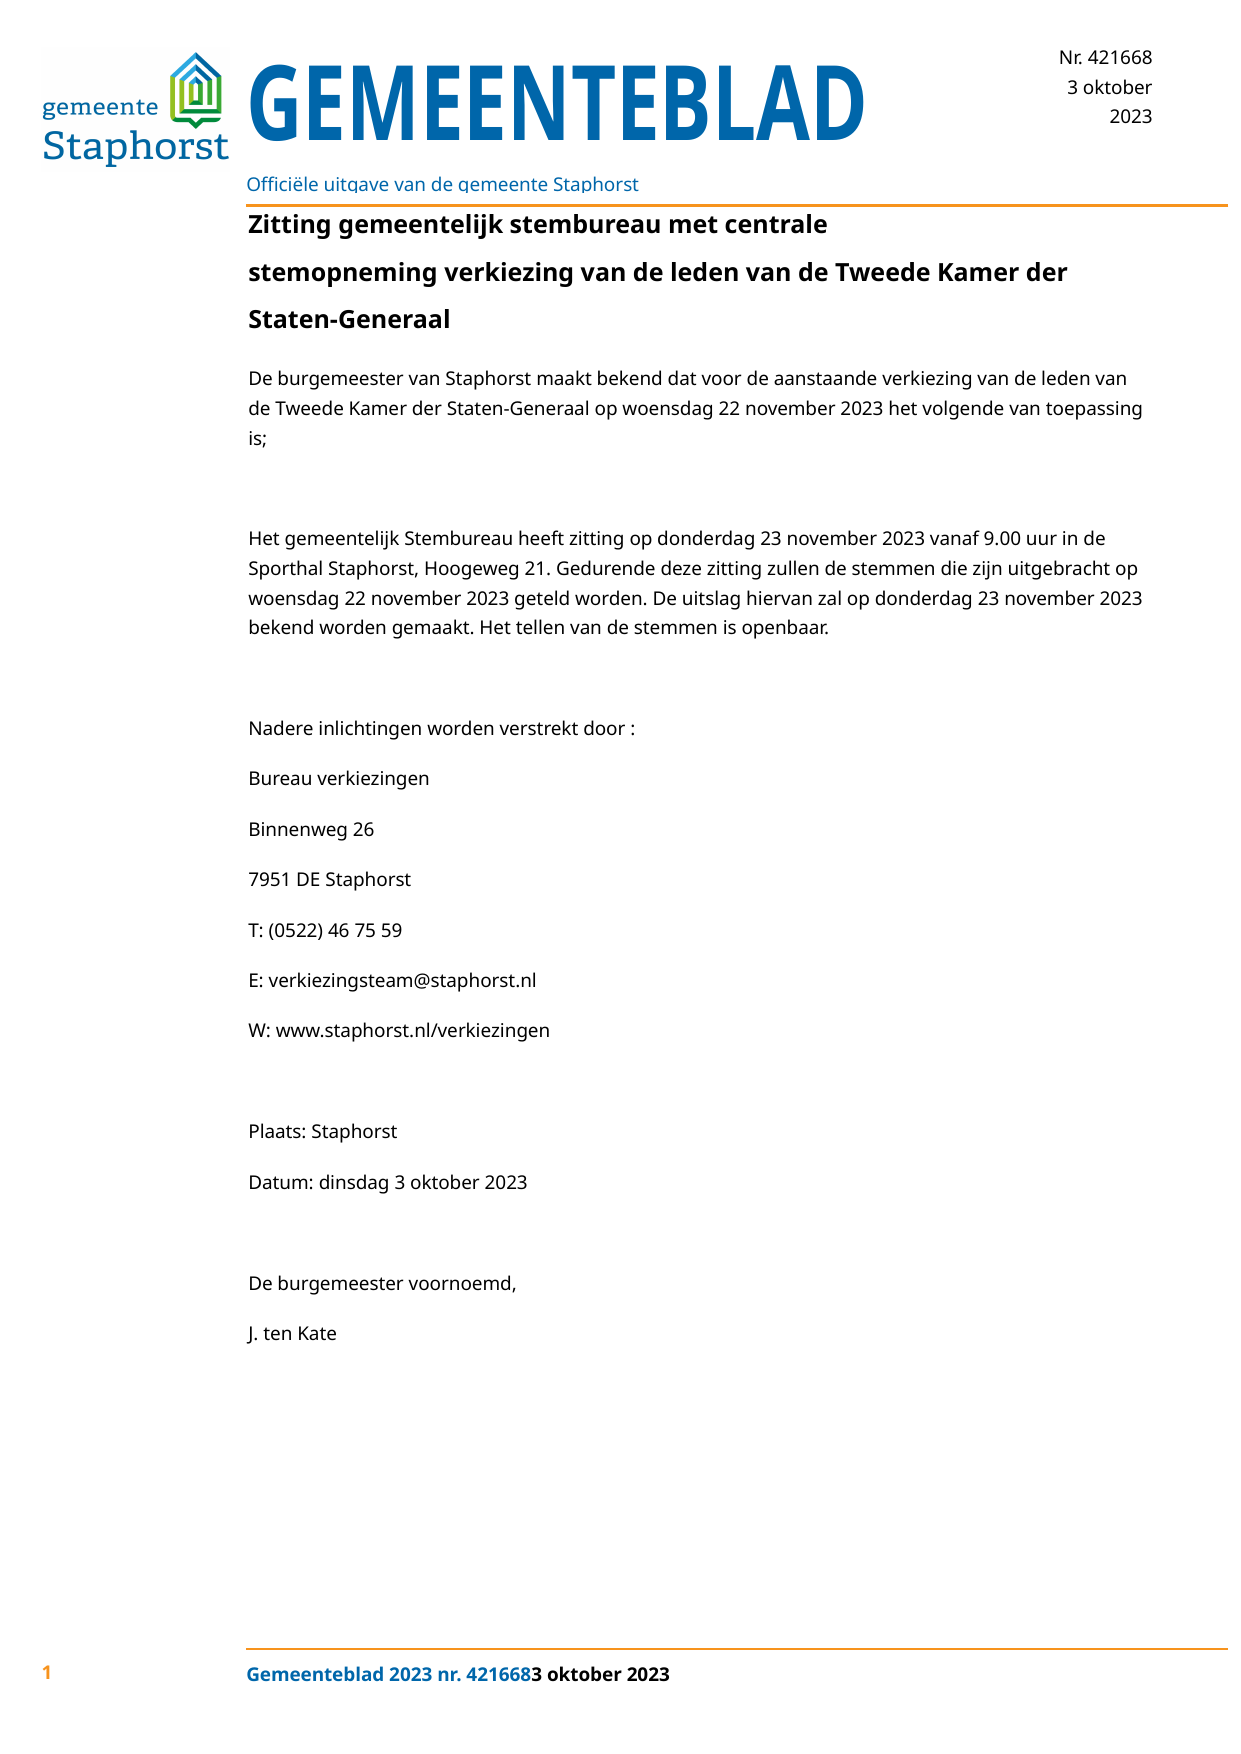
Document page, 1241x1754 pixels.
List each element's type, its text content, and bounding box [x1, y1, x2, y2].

text Nadere inlichtingen worden verstrekt door : [248, 715, 1152, 741]
text De burgemeester voornoemd, [248, 1270, 1152, 1295]
text Datum: dinsdag 3 oktober 2023 [248, 1169, 1152, 1194]
text Bureau verkiezingen [248, 766, 1152, 791]
text T: (0522) 46 75 59 [248, 917, 1152, 942]
text Het gemeentelijk Stembureau heeft zitting op donderdag 23 november 2023 vanaf 9.00 uur in de Sporthal Staphorst, Hoogeweg 21. Gedurende deze zitting zullen de stemmen die zijn uitgebracht op woensdag 22 november 2023 geteld worden. De uitslag hiervan zal op donderdag 23 november 2023 bekend worden gemaakt. Het tellen van de stemmen is openbaar. [248, 526, 1152, 640]
text Plaats: Staphorst [248, 1118, 1152, 1144]
text 7951 DE Staphorst [248, 866, 1152, 892]
text Zitting gemeentelijk stembureau met centrale stemopneming verkiezing van de leden van de Tweede Kamer der Staten-Generaal [248, 207, 1152, 336]
text E: verkiezingsteam@staphorst.nl [248, 967, 1152, 993]
text J. ten Kate [248, 1320, 1152, 1346]
text De burgemeester van Staphorst maakt bekend dat voor de aanstaande verkiezing van de leden van de Tweede Kamer der Staten-Generaal op woensdag 22 november 2023 het volgende van toepassing is; [248, 366, 1152, 450]
text W: www.staphorst.nl/verkiezingen [248, 1018, 1152, 1043]
picture [41, 47, 231, 172]
text Binnenweg 26 [248, 816, 1152, 842]
